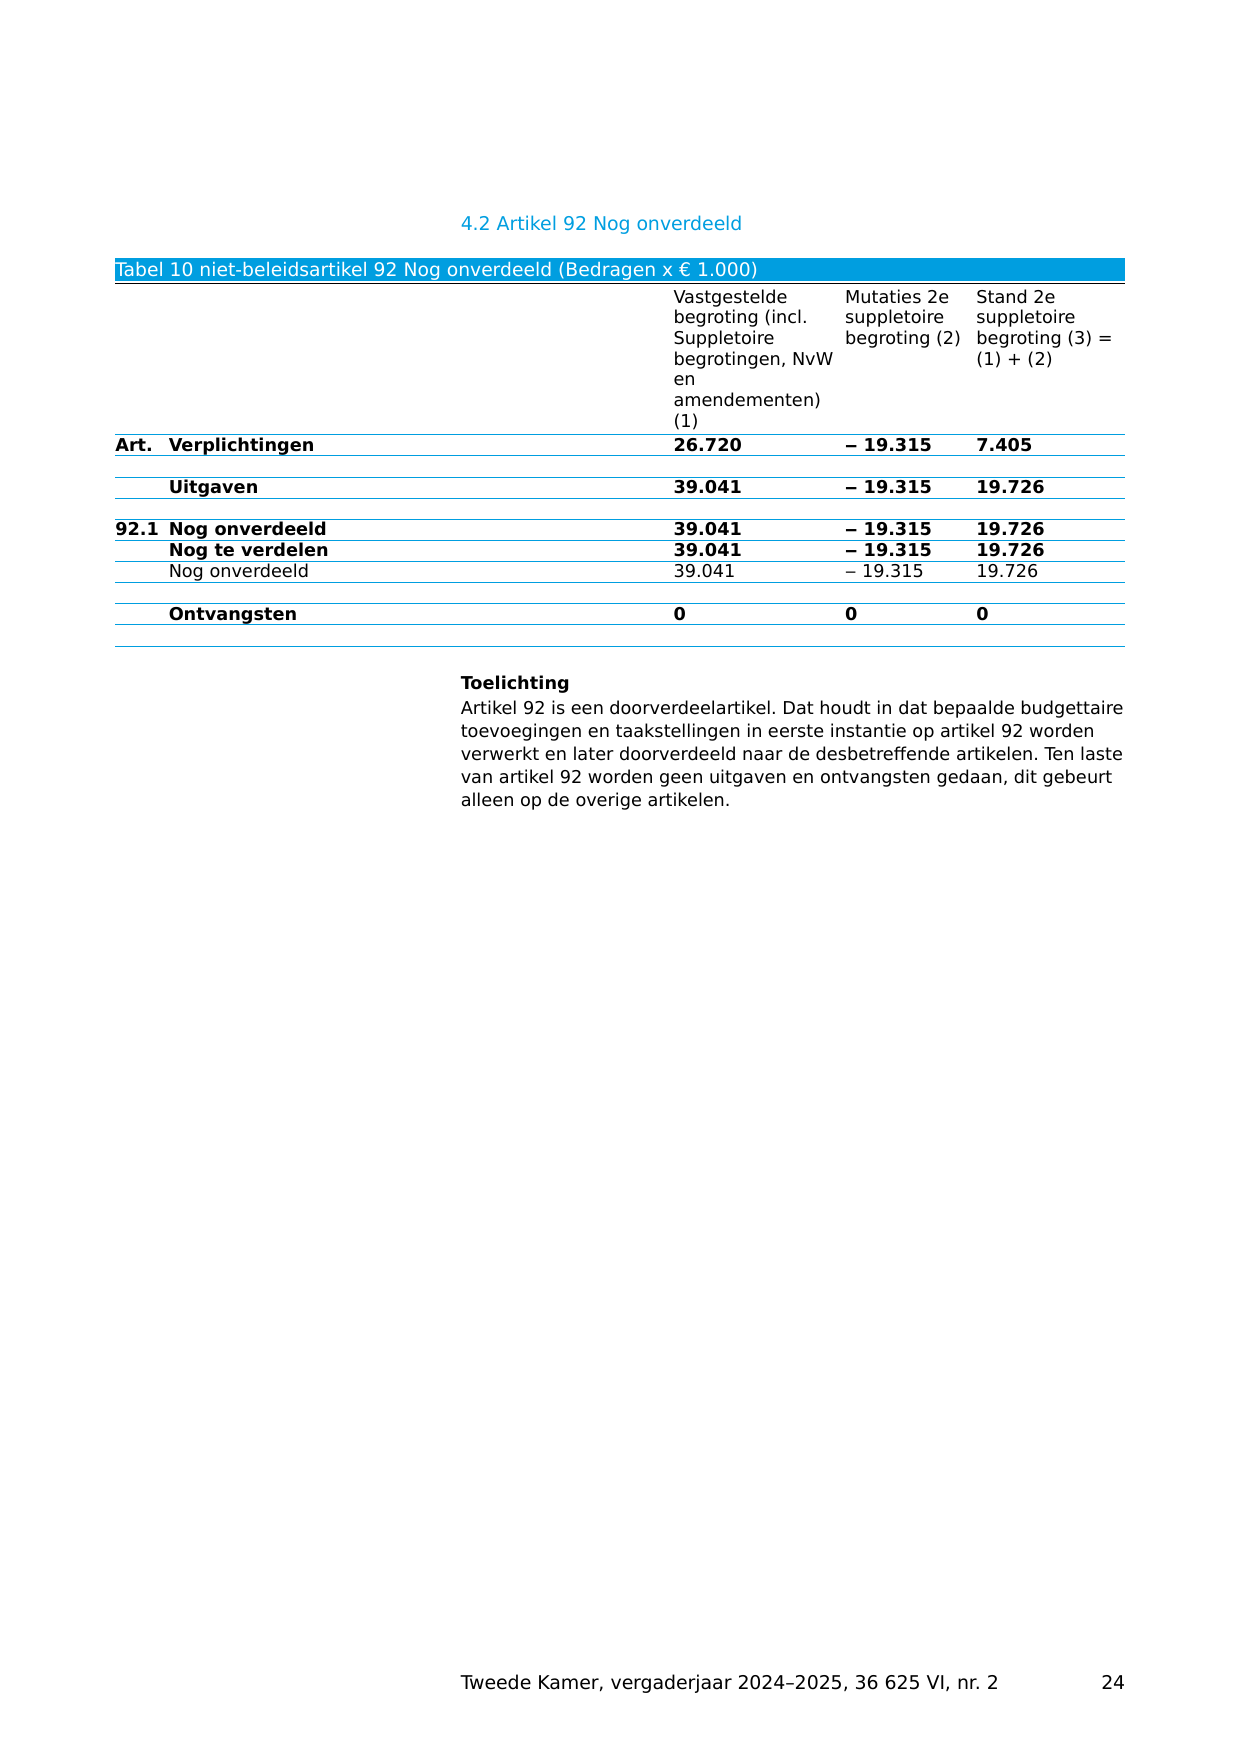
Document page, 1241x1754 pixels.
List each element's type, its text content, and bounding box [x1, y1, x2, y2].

table_cell 92.1 [115, 520, 166, 540]
table_cell [115, 604, 166, 624]
table_cell 0 [670, 604, 842, 624]
table_cell Art. [115, 435, 166, 455]
table_cell [842, 499, 973, 519]
table_cell 19.726 [973, 478, 1125, 497]
table_cell 26.720 [670, 435, 842, 455]
table_cell [115, 284, 166, 434]
table_cell Verplichtingen [166, 435, 670, 455]
table_cell ‒ 19.315 [842, 435, 973, 455]
table_cell 19.726 [973, 562, 1125, 582]
table_cell Nog onverdeeld [166, 520, 670, 540]
table_cell Vastgestelde begroting (incl. Suppletoire begrotingen, NvW en amendementen) (1) [670, 284, 842, 434]
table_cell Nog te verdelen [166, 541, 670, 561]
text Artikel 92 is een doorverdeelartikel. Dat houdt in dat bepaalde budgettaire toevoegingen en taakstellingen in eerste instantie op artikel 92 worden verwerkt en later doorverdeeld naar de desbetreffende artikelen. Ten laste van artikel 92 worden geen uitgaven en ontvangsten gedaan, dit gebeurt alleen op de overige artikelen. [461, 696, 1125, 811]
table_cell 7.405 [973, 435, 1125, 455]
table_cell [670, 625, 842, 646]
table_cell ‒ 19.315 [842, 478, 973, 497]
table_cell [973, 625, 1125, 646]
table_cell 39.041 [670, 520, 842, 540]
table_cell Uitgaven [166, 478, 670, 497]
table_cell [670, 499, 842, 519]
table_cell [166, 625, 670, 646]
table_cell [115, 541, 166, 561]
table_cell 39.041 [670, 478, 842, 497]
table_cell 39.041 [670, 562, 842, 582]
title 4.2 Artikel 92 Nog onverdeeld [461, 213, 1125, 235]
table_cell [670, 583, 842, 603]
text Toelichting [461, 671, 1125, 694]
table_cell [842, 625, 973, 646]
table_cell [842, 583, 973, 603]
table_cell [973, 499, 1125, 519]
table_cell [842, 456, 973, 476]
table_cell [115, 625, 166, 646]
table_cell [115, 583, 166, 603]
table_cell 19.726 [973, 520, 1125, 540]
table_cell [115, 499, 166, 519]
table_cell [115, 456, 166, 476]
table_cell [973, 456, 1125, 476]
table_cell Stand 2e suppletoire begroting (3) = (1) + (2) [973, 284, 1125, 434]
table_cell Mutaties 2e suppletoire begroting (2) [842, 284, 973, 434]
table_cell 19.726 [973, 541, 1125, 561]
table_cell [115, 478, 166, 497]
table_cell 0 [842, 604, 973, 624]
table_cell ‒ 19.315 [842, 520, 973, 540]
table_cell [166, 284, 670, 434]
table_cell [166, 456, 670, 476]
table_cell Nog onverdeeld [166, 562, 670, 582]
table_cell [166, 583, 670, 603]
table_cell ‒ 19.315 [842, 562, 973, 582]
table_cell [670, 456, 842, 476]
table_cell [115, 562, 166, 582]
table_cell Ontvangsten [166, 604, 670, 624]
table_cell 0 [973, 604, 1125, 624]
table_cell [166, 499, 670, 519]
table_cell ‒ 19.315 [842, 541, 973, 561]
table_cell 39.041 [670, 541, 842, 561]
table_cell [973, 583, 1125, 603]
